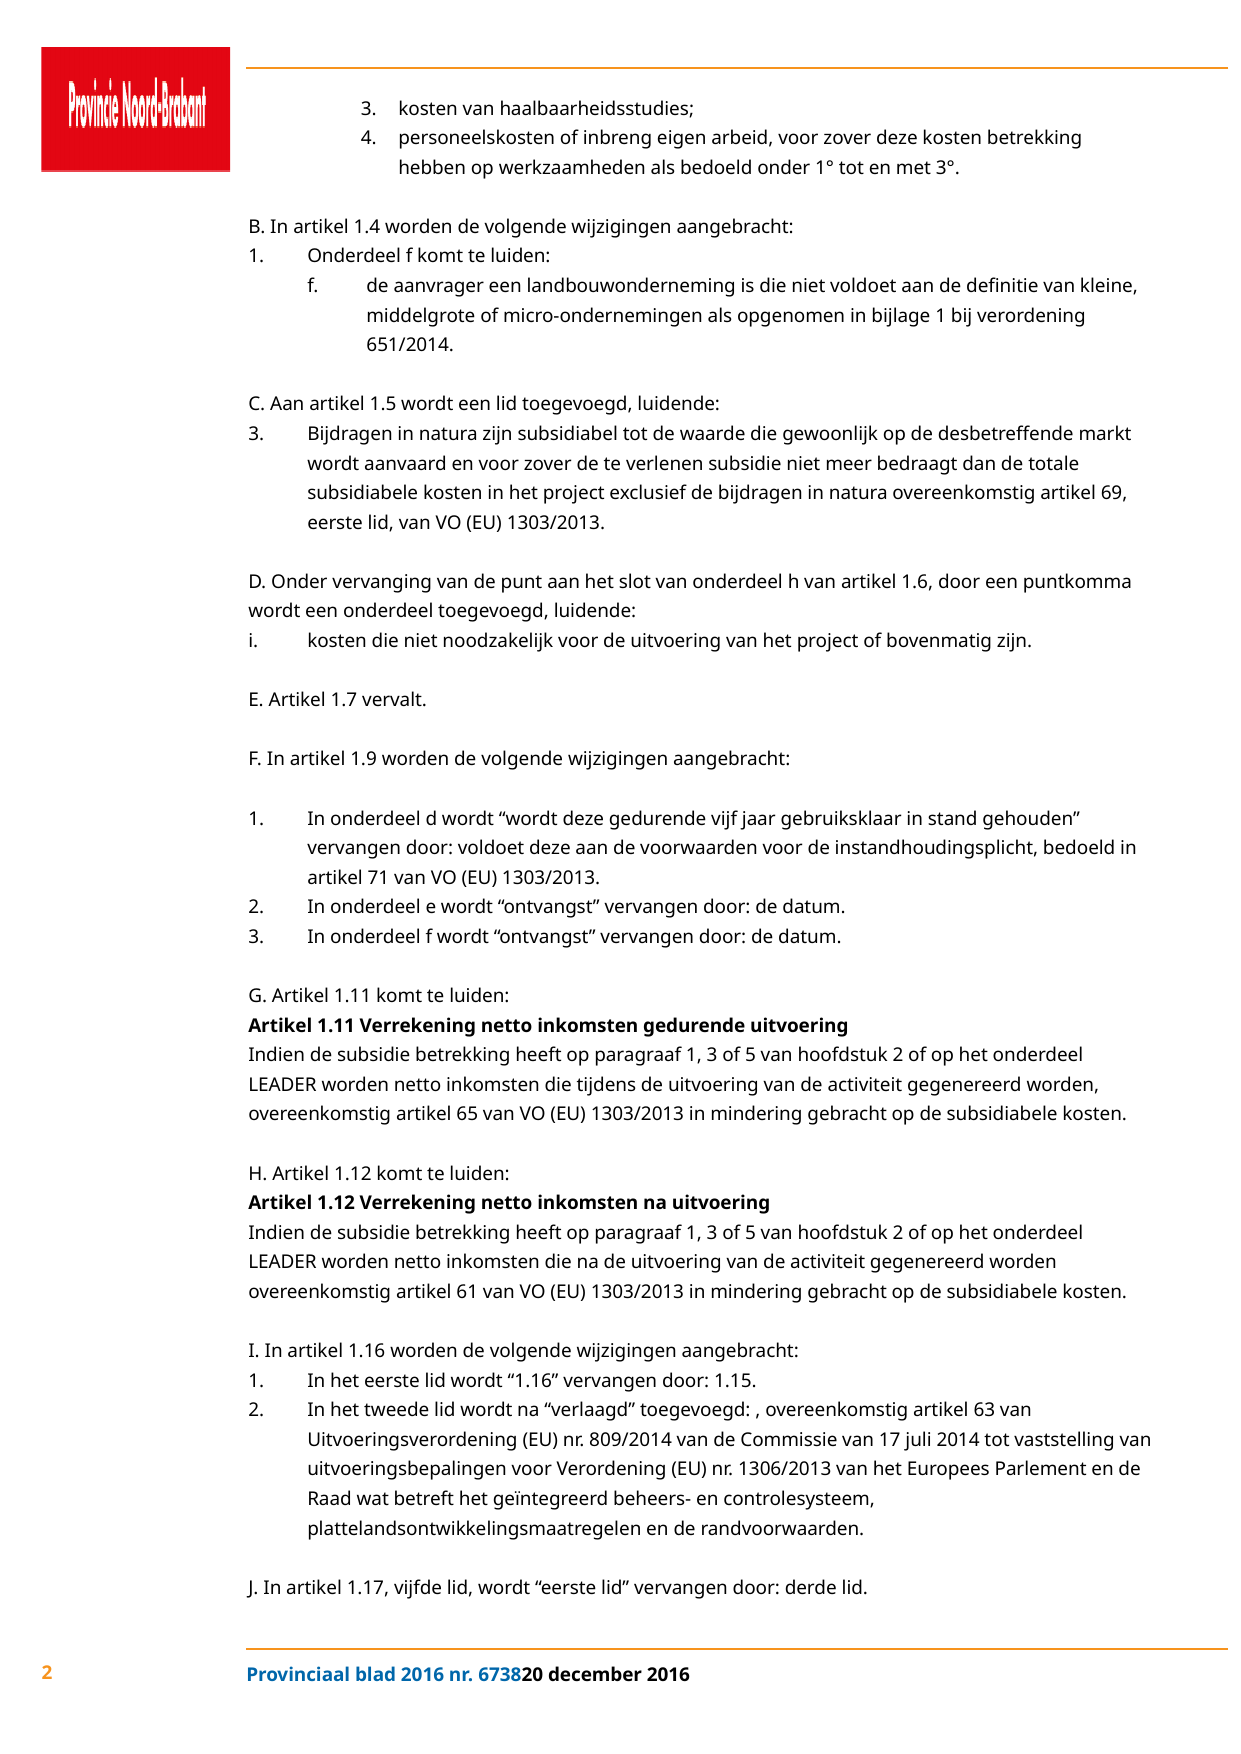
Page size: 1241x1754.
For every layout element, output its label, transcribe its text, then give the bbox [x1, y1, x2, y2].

text H. Artikel 1.12 komt te luiden: [248, 1160, 1152, 1186]
list In het tweede lid wordt na “verlaagd” toegevoegd: , overeenkomstig artikel 63 van Uitvoeringsverordening (EU) nr. 809/2014 van de Commissie van 17 juli 2014 tot vaststelling van uitvoeringsbepalingen voor Verordening (EU) nr. 1306/2013 van het Europees Parlement en de Raad wat betreft het geïntegreerd beheers- en controlesysteem, plattelandsontwikkelingsmaatregelen en de randvoorwaarden. [248, 1396, 1152, 1541]
list In onderdeel f wordt “ontvangst” vervangen door: de datum. [248, 923, 1152, 949]
list In onderdeel d wordt “wordt deze gedurende vijf jaar gebruiksklaar in stand gehouden” vervangen door: voldoet deze aan de voorwaarden voor de instandhoudingsplicht, bedoeld in artikel 71 van VO (EU) 1303/2013. [248, 805, 1152, 890]
list kosten van haalbaarheidsstudies; [361, 95, 1152, 121]
text I. In artikel 1.16 worden de volgende wijzigingen aangebracht: [248, 1337, 1152, 1363]
list Bijdragen in natura zijn subsidiabel tot de waarde die gewoonlijk op de desbetreffende markt wordt aanvaard en voor zover de te verlenen subsidie niet meer bedraagt dan de totale subsidiabele kosten in het project exclusief de bijdragen in natura overeenkomstig artikel 69, eerste lid, van VO (EU) 1303/2013. [248, 420, 1152, 535]
picture [41, 47, 231, 172]
text Indien de subsidie betrekking heeft op paragraaf 1, 3 of 5 van hoofdstuk 2 of op het onderdeel LEADER worden netto inkomsten die na de uitvoering van de activiteit gegenereerd worden overeenkomstig artikel 61 van VO (EU) 1303/2013 in mindering gebracht op de subsidiabele kosten. [248, 1219, 1152, 1304]
text G. Artikel 1.11 komt te luiden: [248, 982, 1152, 1008]
text C. Aan artikel 1.5 wordt een lid toegevoegd, luidende: [248, 391, 1152, 416]
text Artikel 1.11 Verrekening netto inkomsten gedurende uitvoering [248, 1012, 1152, 1038]
list kosten die niet noodzakelijk voor de uitvoering van het project of bovenmatig zijn. [248, 627, 1152, 653]
list Onderdeel f komt te luiden: [248, 243, 1152, 268]
text Indien de subsidie betrekking heeft op paragraaf 1, 3 of 5 van hoofdstuk 2 of op het onderdeel LEADER worden netto inkomsten die tijdens de uitvoering van de activiteit gegenereerd worden, overeenkomstig artikel 65 van VO (EU) 1303/2013 in mindering gebracht op de subsidiabele kosten. [248, 1041, 1152, 1126]
text E. Artikel 1.7 vervalt. [248, 686, 1152, 712]
list de aanvrager een landbouwonderneming is die niet voldoet aan de definitie van kleine, middelgrote of micro-ondernemingen als opgenomen in bijlage 1 bij verordening 651/2014. [307, 272, 1152, 357]
list In onderdeel e wordt “ontvangst” vervangen door: de datum. [248, 893, 1152, 919]
list personeelskosten of inbreng eigen arbeid, voor zover deze kosten betrekking hebben op werkzaamheden als bedoeld onder 1° tot en met 3°. [361, 124, 1152, 180]
list In het eerste lid wordt “1.16” vervangen door: 1.15. [248, 1367, 1152, 1393]
text B. In artikel 1.4 worden de volgende wijzigingen aangebracht: [248, 213, 1152, 239]
text Artikel 1.12 Verrekening netto inkomsten na uitvoering [248, 1189, 1152, 1215]
text F. In artikel 1.9 worden de volgende wijzigingen aangebracht: [248, 746, 1152, 771]
text D. Onder vervanging van de punt aan het slot van onderdeel h van artikel 1.6, door een puntkomma wordt een onderdeel toegevoegd, luidende: [248, 568, 1152, 623]
text J. In artikel 1.17, vijfde lid, wordt “eerste lid” vervangen door: derde lid. [248, 1574, 1152, 1600]
